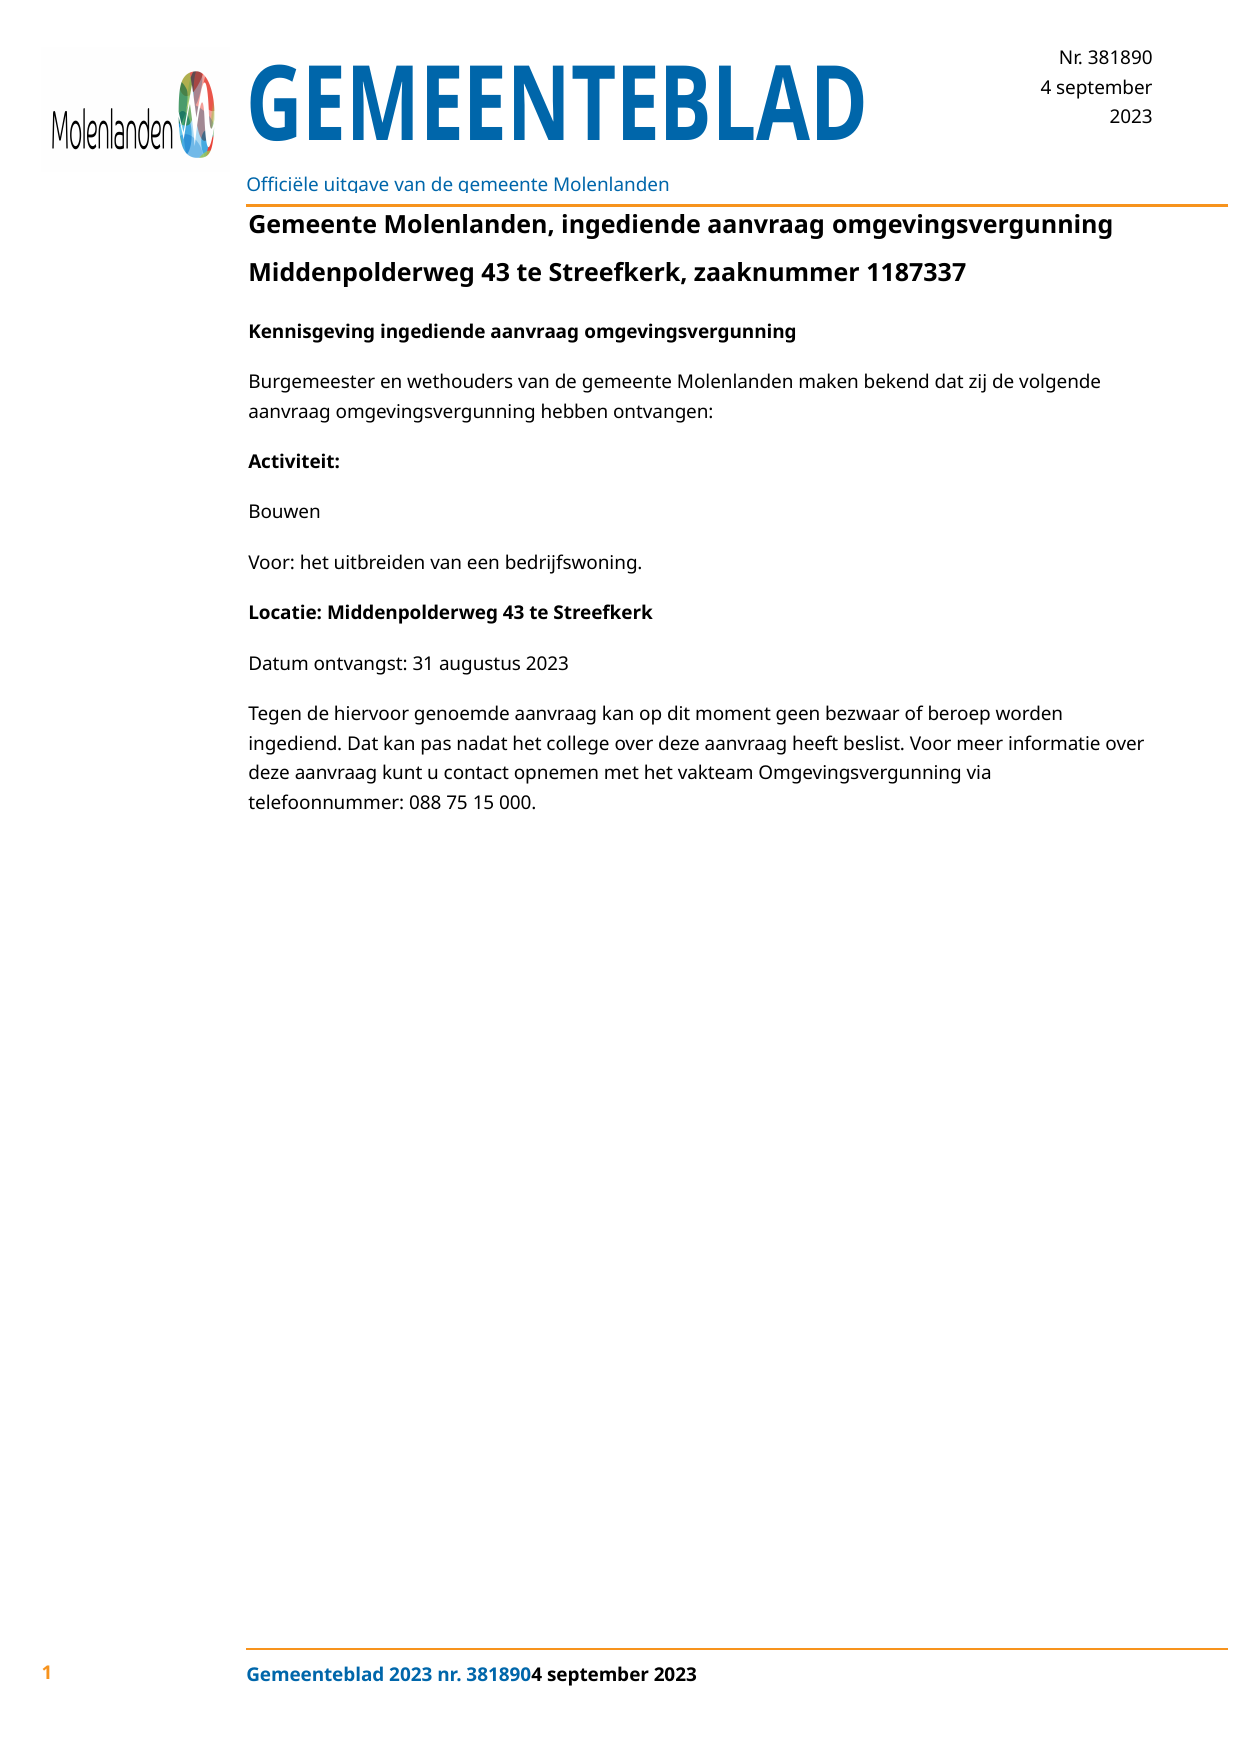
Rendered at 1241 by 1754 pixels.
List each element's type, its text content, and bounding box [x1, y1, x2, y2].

text Gemeente Molenlanden, ingediende aanvraag omgevingsvergunning Middenpolderweg 43 te Streefkerk, zaaknummer 1187337 [248, 207, 1152, 288]
text Bouwen [248, 499, 1152, 524]
text Voor: het uitbreiden van een bedrijfswoning. [248, 549, 1152, 575]
text Datum ontvangst: 31 augustus 2023 [248, 650, 1152, 676]
text Locatie: Middenpolderweg 43 te Streefkerk [248, 599, 1152, 625]
text Tegen de hiervoor genoemde aanvraag kan op dit moment geen bezwaar of beroep worden ingediend. Dat kan pas nadat het college over deze aanvraag heeft beslist. Voor meer informatie over deze aanvraag kunt u contact opnemen met het vakteam Omgevingsvergunning via telefoonnummer: 088 75 15 000. [248, 700, 1152, 815]
picture [41, 47, 231, 172]
text Burgemeester en wethouders van de gemeente Molenlanden maken bekend dat zij de volgende aanvraag omgevingsvergunning hebben ontvangen: [248, 368, 1152, 424]
text Activiteit: [248, 448, 1152, 474]
text Kennisgeving ingediende aanvraag omgevingsvergunning [248, 318, 1152, 344]
